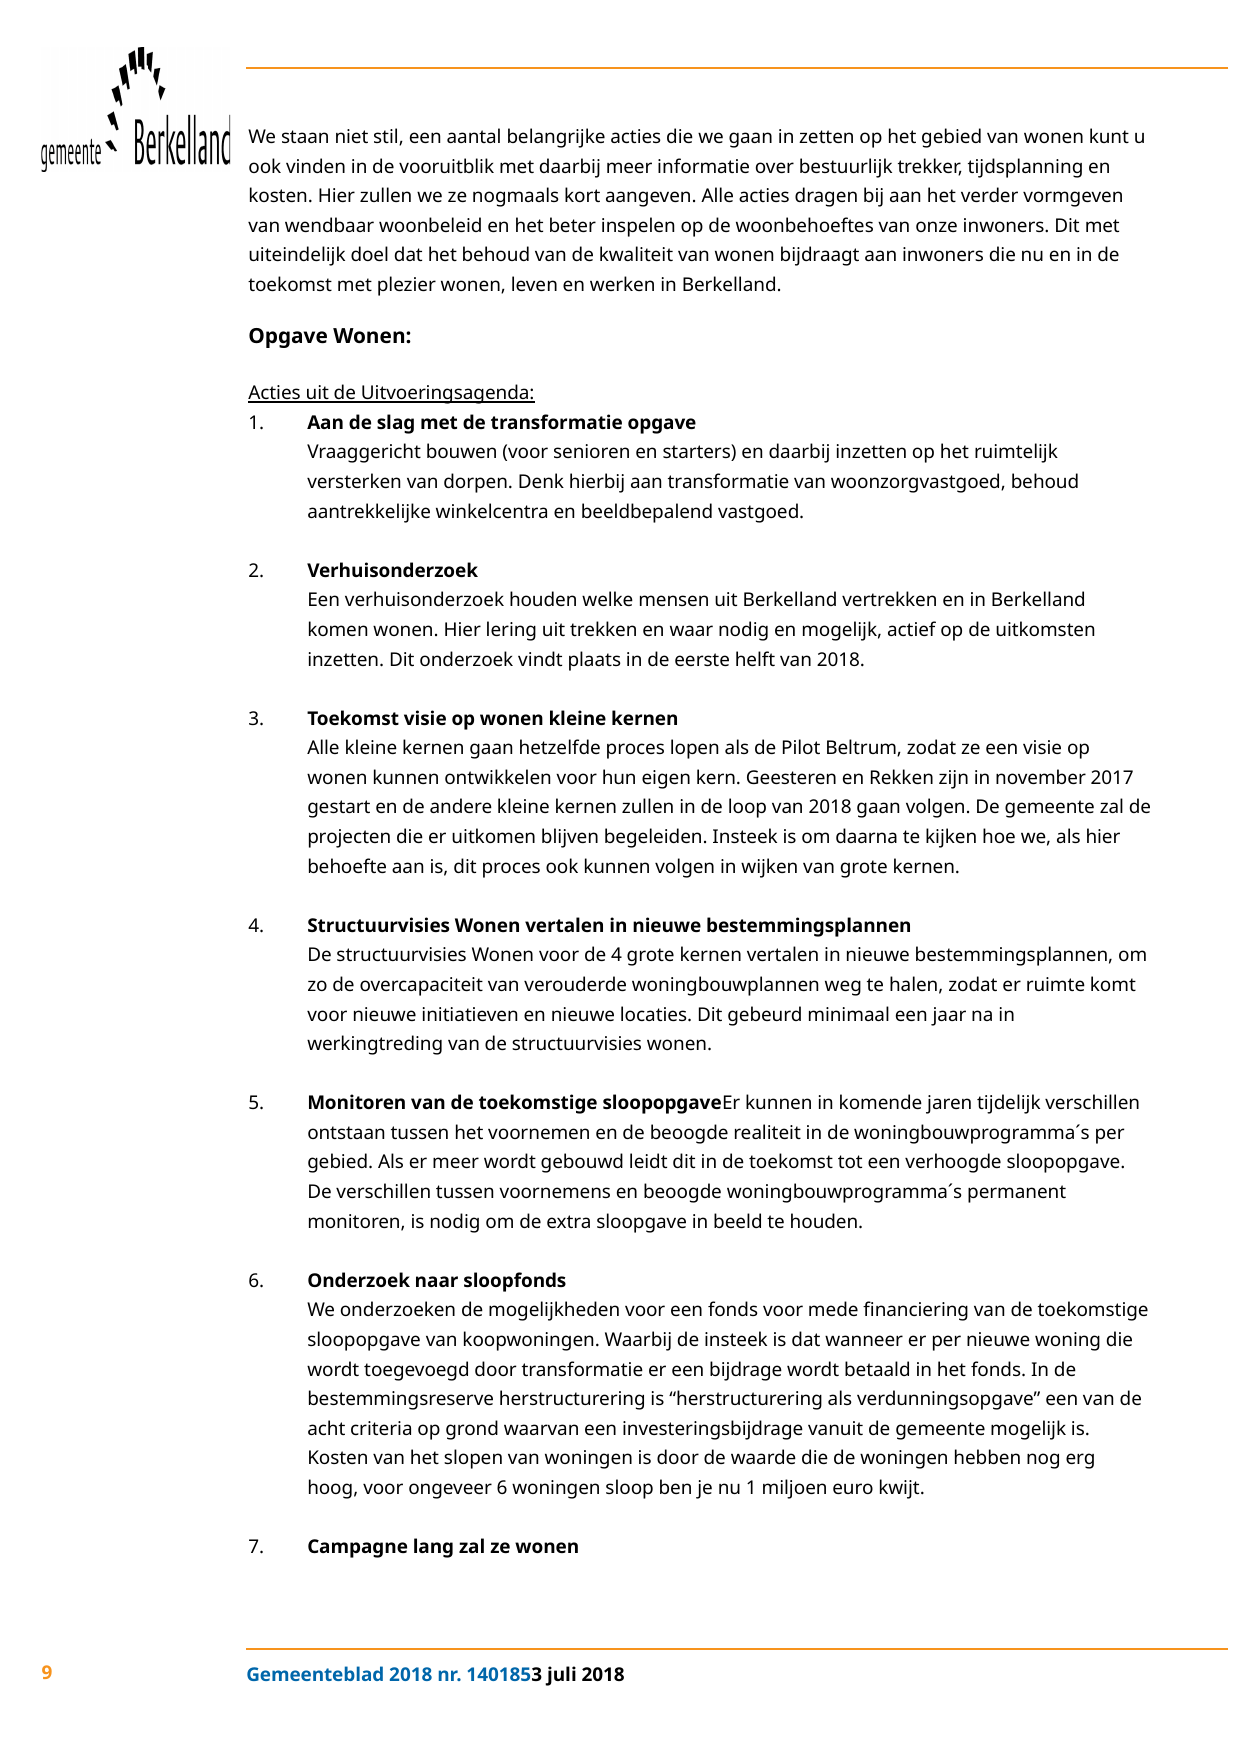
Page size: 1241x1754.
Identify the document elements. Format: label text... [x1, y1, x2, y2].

list Vraaggericht bouwen (voor senioren en starters) en daarbij inzetten op het ruimtelijk versterken van dorpen. Denk hierbij aan transformatie van woonzorgvastgoed, behoud aantrekkelijke winkelcentra en beeldbepalend vastgoed. [248, 439, 1152, 524]
text Acties uit de Uitvoeringsagenda: [248, 379, 1152, 405]
list We onderzoeken de mogelijkheden voor een fonds voor mede financiering van de toekomstige sloopopgave van koopwoningen. Waarbij de insteek is dat wanneer er per nieuwe woning die wordt toegevoegd door transformatie er een bijdrage wordt betaald in het fonds. In de bestemmingsreserve herstructurering is “herstructurering als verdunningsopgave” een van de acht criteria op grond waarvan een investeringsbijdrage vanuit de gemeente mogelijk is. Kosten van het slopen van woningen is door de waarde die de woningen hebben nog erg hoog, voor ongeveer 6 woningen sloop ben je nu 1 miljoen euro kwijt. [248, 1297, 1152, 1500]
list De structuurvisies Wonen voor de 4 grote kernen vertalen in nieuwe bestemmingsplannen, om zo de overcapaciteit van verouderde woningbouwplannen weg te halen, zodat er ruimte komt voor nieuwe initiatieven en nieuwe locaties. Dit gebeurd minimaal een jaar na in werkingtreding van de structuurvisies wonen. [248, 942, 1152, 1056]
list Onderzoek naar sloopfonds [248, 1267, 1152, 1293]
picture [41, 47, 231, 172]
text We staan niet stil, een aantal belangrijke acties die we gaan in zetten op het gebied van wonen kunt u ook vinden in de vooruitblik met daarbij meer informatie over bestuurlijk trekker, tijdsplanning en kosten. Hier zullen we ze nogmaals kort aangeven. Alle acties dragen bij aan het verder vormgeven van wendbaar woonbeleid en het beter inspelen op de woonbehoeftes van onze inwoners. Dit met uiteindelijk doel dat het behoud van de kwaliteit van wonen bijdraagt aan inwoners die nu en in de toekomst met plezier wonen, leven en werken in Berkelland. [248, 123, 1152, 297]
list Structuurvisies Wonen vertalen in nieuwe bestemmingsplannen [248, 912, 1152, 938]
text Opgave Wonen: [248, 322, 1152, 350]
list Een verhuisonderzoek houden welke mensen uit Berkelland vertrekken en in Berkelland komen wonen. Hier lering uit trekken en waar nodig en mogelijk, actief op de uitkomsten inzetten. Dit onderzoek vindt plaats in de eerste helft van 2018. [248, 587, 1152, 672]
list Campagne lang zal ze wonen [248, 1533, 1152, 1559]
list Alle kleine kernen gaan hetzelfde proces lopen als de Pilot Beltrum, zodat ze een visie op wonen kunnen ontwikkelen voor hun eigen kern. Geesteren en Rekken zijn in november 2017 gestart en de andere kleine kernen zullen in de loop van 2018 gaan volgen. De gemeente zal de projecten die er uitkomen blijven begeleiden. Insteek is om daarna te kijken hoe we, als hier behoefte aan is, dit proces ook kunnen volgen in wijken van grote kernen. [248, 734, 1152, 879]
list Toekomst visie op wonen kleine kernen [248, 705, 1152, 731]
list Aan de slag met de transformatie opgave [248, 409, 1152, 435]
list Verhuisonderzoek [248, 557, 1152, 583]
list Monitoren van de toekomstige sloopopgaveEr kunnen in komende jaren tijdelijk verschillen ontstaan tussen het voornemen en de beoogde realiteit in de woningbouwprogramma´s per gebied. Als er meer wordt gebouwd leidt dit in de toekomst tot een verhoogde sloopopgave. De verschillen tussen voornemens en beoogde woningbouwprogramma´s permanent monitoren, is nodig om de extra sloopgave in beeld te houden. [248, 1089, 1152, 1234]
